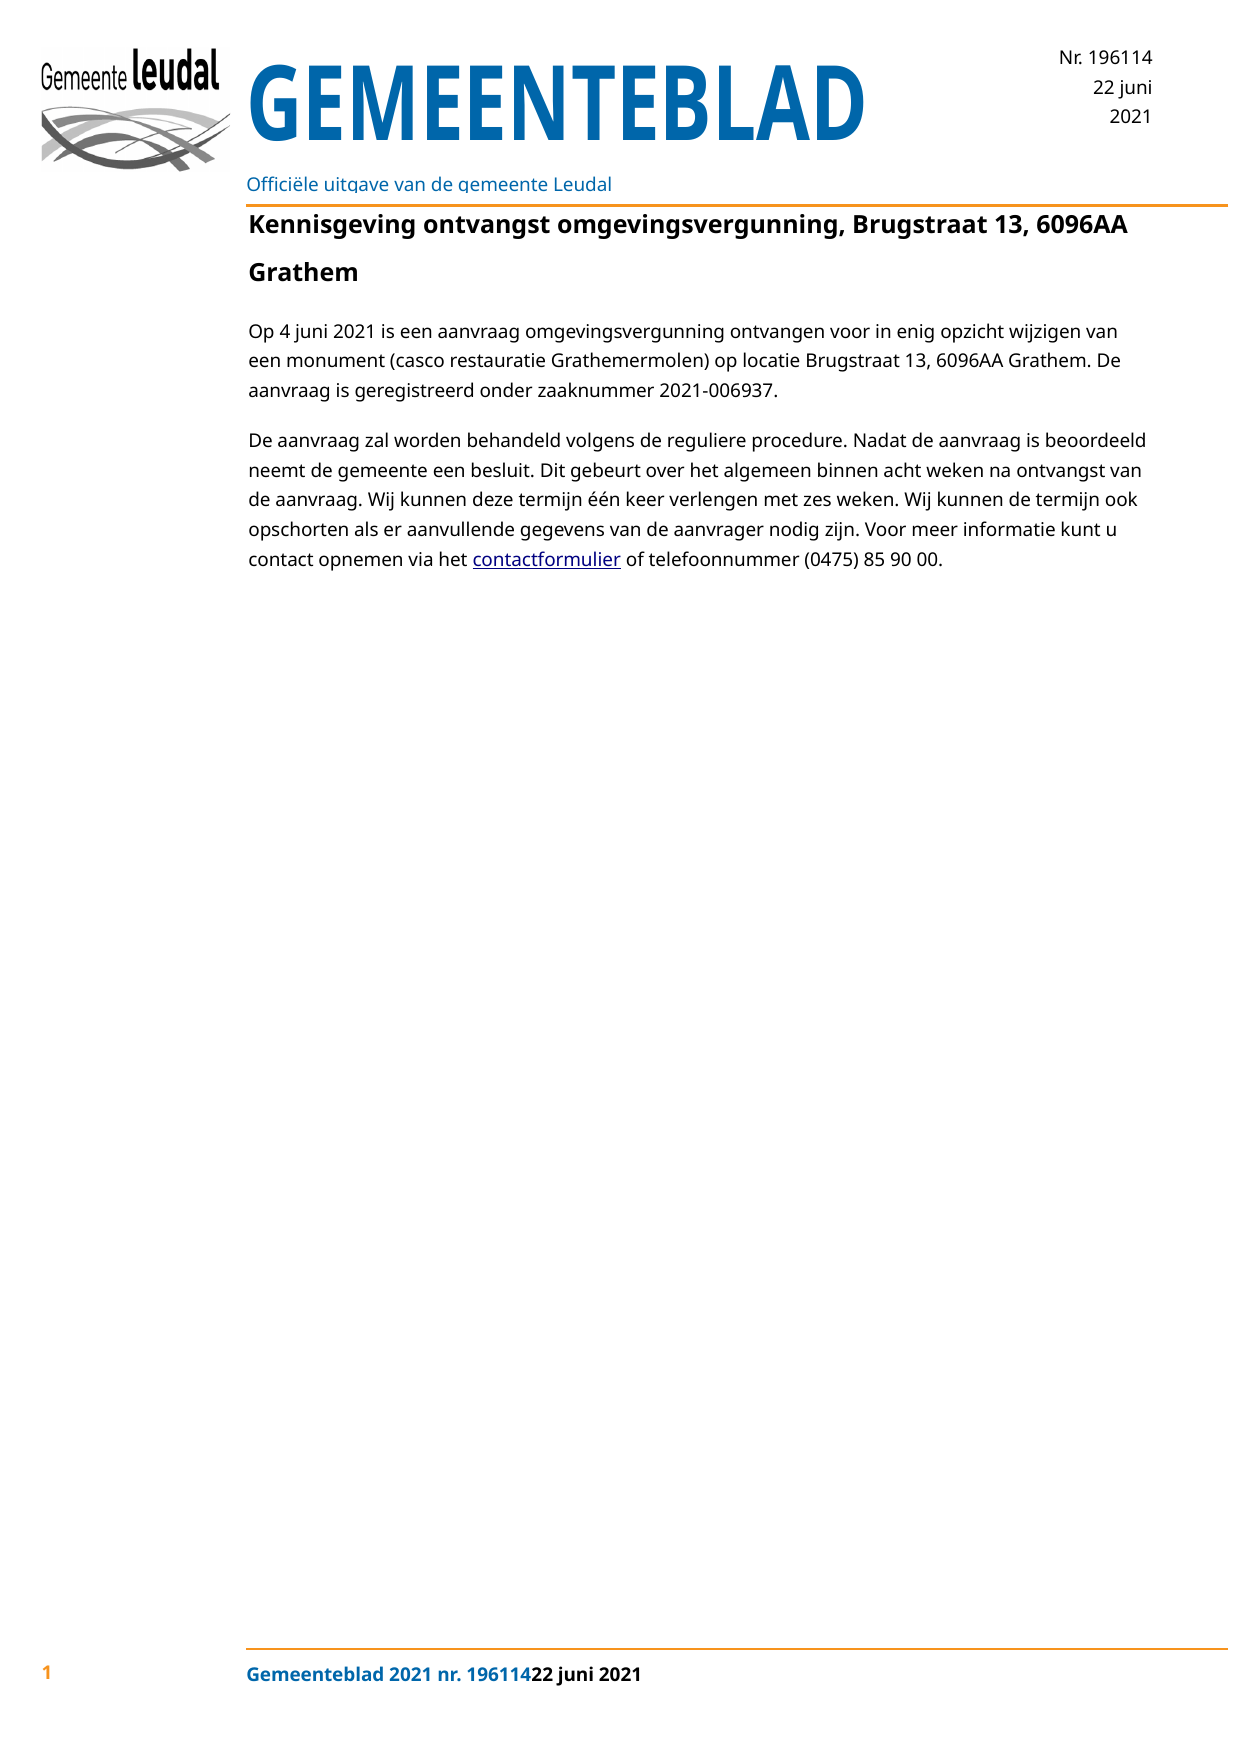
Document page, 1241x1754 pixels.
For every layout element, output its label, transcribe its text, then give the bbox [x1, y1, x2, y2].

picture [41, 47, 231, 172]
text Kennisgeving ontvangst omgevingsvergunning, Brugstraat 13, 6096AA Grathem [248, 207, 1152, 288]
text De aanvraag zal worden behandeld volgens de reguliere procedure. Nadat de aanvraag is beoordeeld neemt de gemeente een besluit. Dit gebeurt over het algemeen binnen acht weken na ontvangst van de aanvraag. Wij kunnen deze termijn één keer verlengen met zes weken. Wij kunnen de termijn ook opschorten als er aanvullende gegevens van de aanvrager nodig zijn. Voor meer informatie kunt u contact opnemen via het contactformulier of telefoonnummer (0475) 85 90 00. [248, 427, 1152, 572]
text Op 4 juni 2021 is een aanvraag omgevingsvergunning ontvangen voor in enig opzicht wijzigen van een monument (casco restauratie Grathemermolen) op locatie Brugstraat 13, 6096AA Grathem. De aanvraag is geregistreerd onder zaaknummer 2021-006937. [248, 318, 1152, 403]
